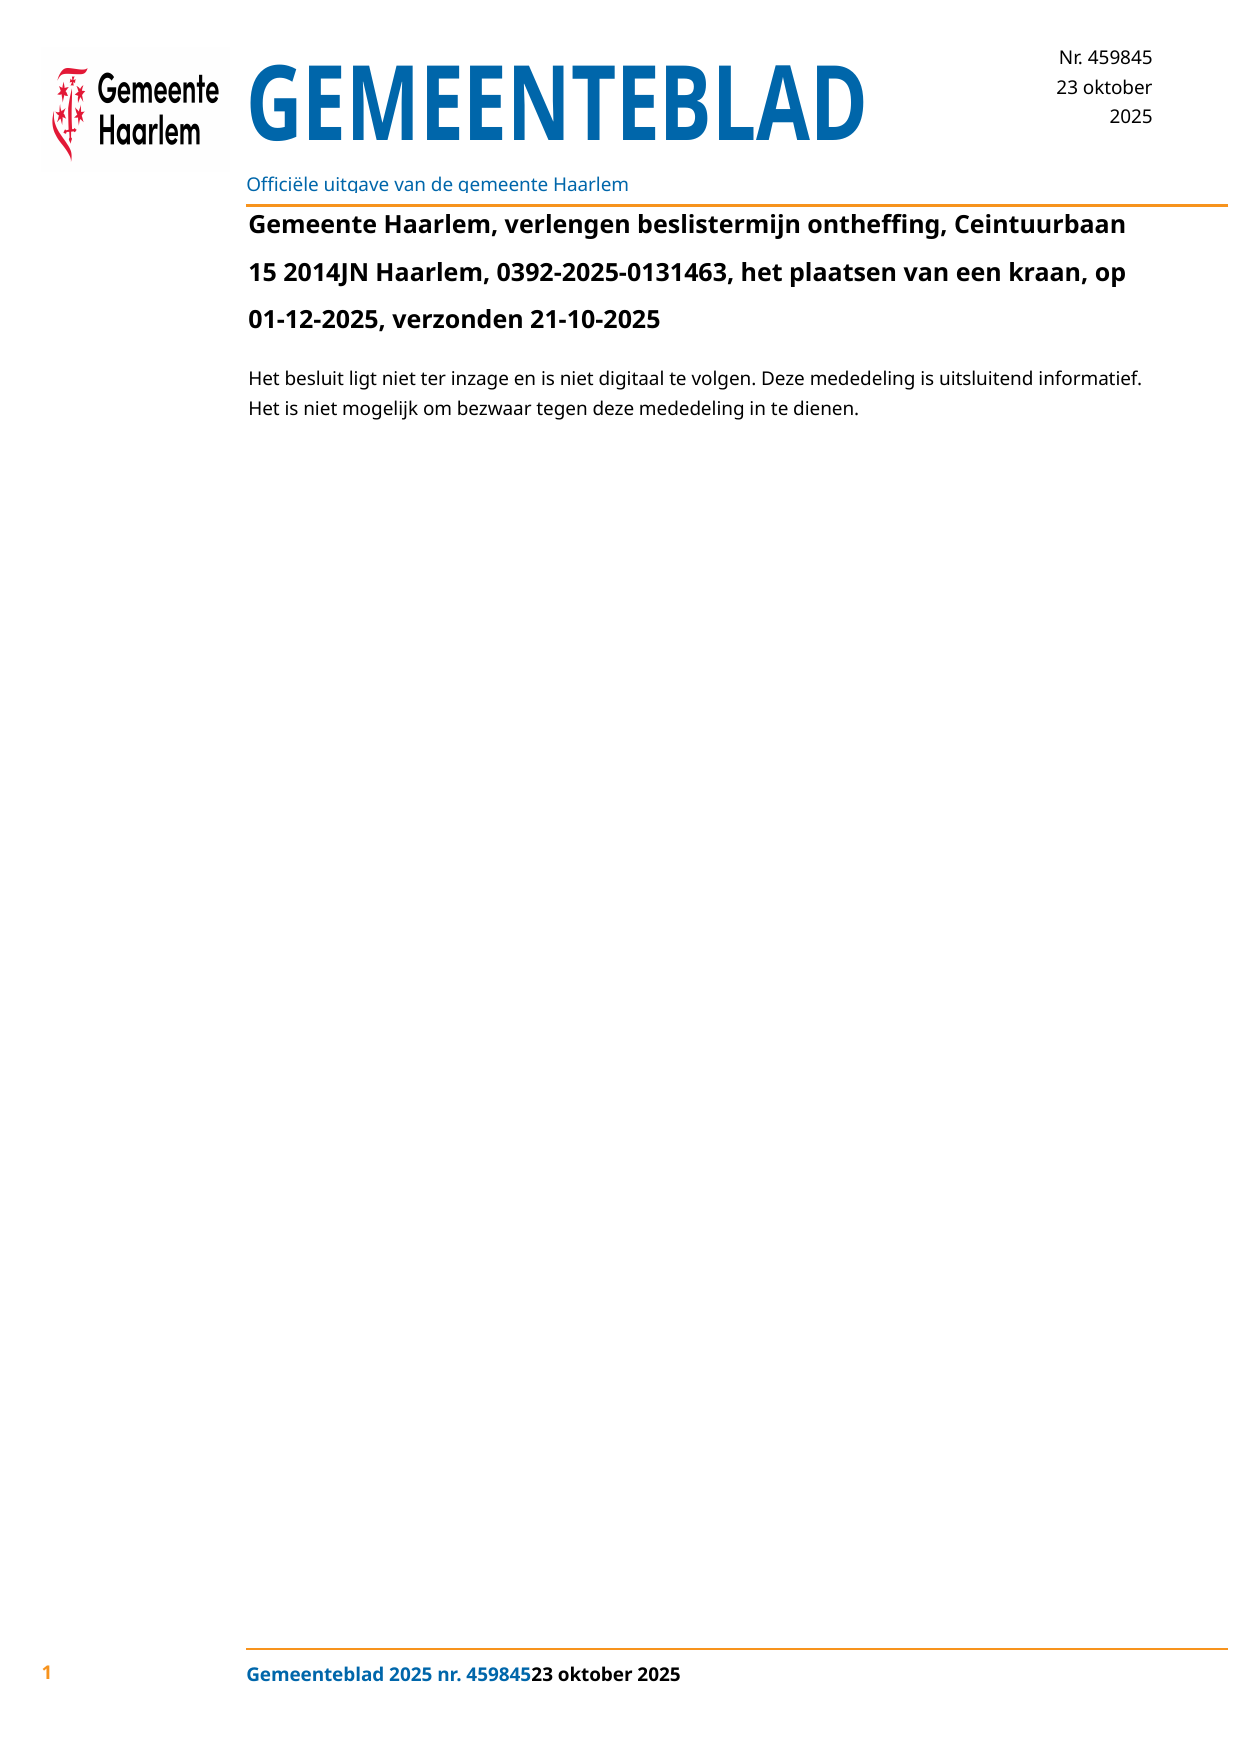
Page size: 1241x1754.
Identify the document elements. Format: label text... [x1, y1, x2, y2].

text Het besluit ligt niet ter inzage en is niet digitaal te volgen. Deze mededeling is uitsluitend informatief. Het is niet mogelijk om bezwaar tegen deze mededeling in te dienen. [248, 366, 1152, 421]
picture [41, 47, 231, 172]
text Gemeente Haarlem, verlengen beslistermijn ontheffing, Ceintuurbaan 15 2014JN Haarlem, 0392-2025-0131463, het plaatsen van een kraan, op 01-12-2025, verzonden 21-10-2025 [248, 207, 1152, 336]
